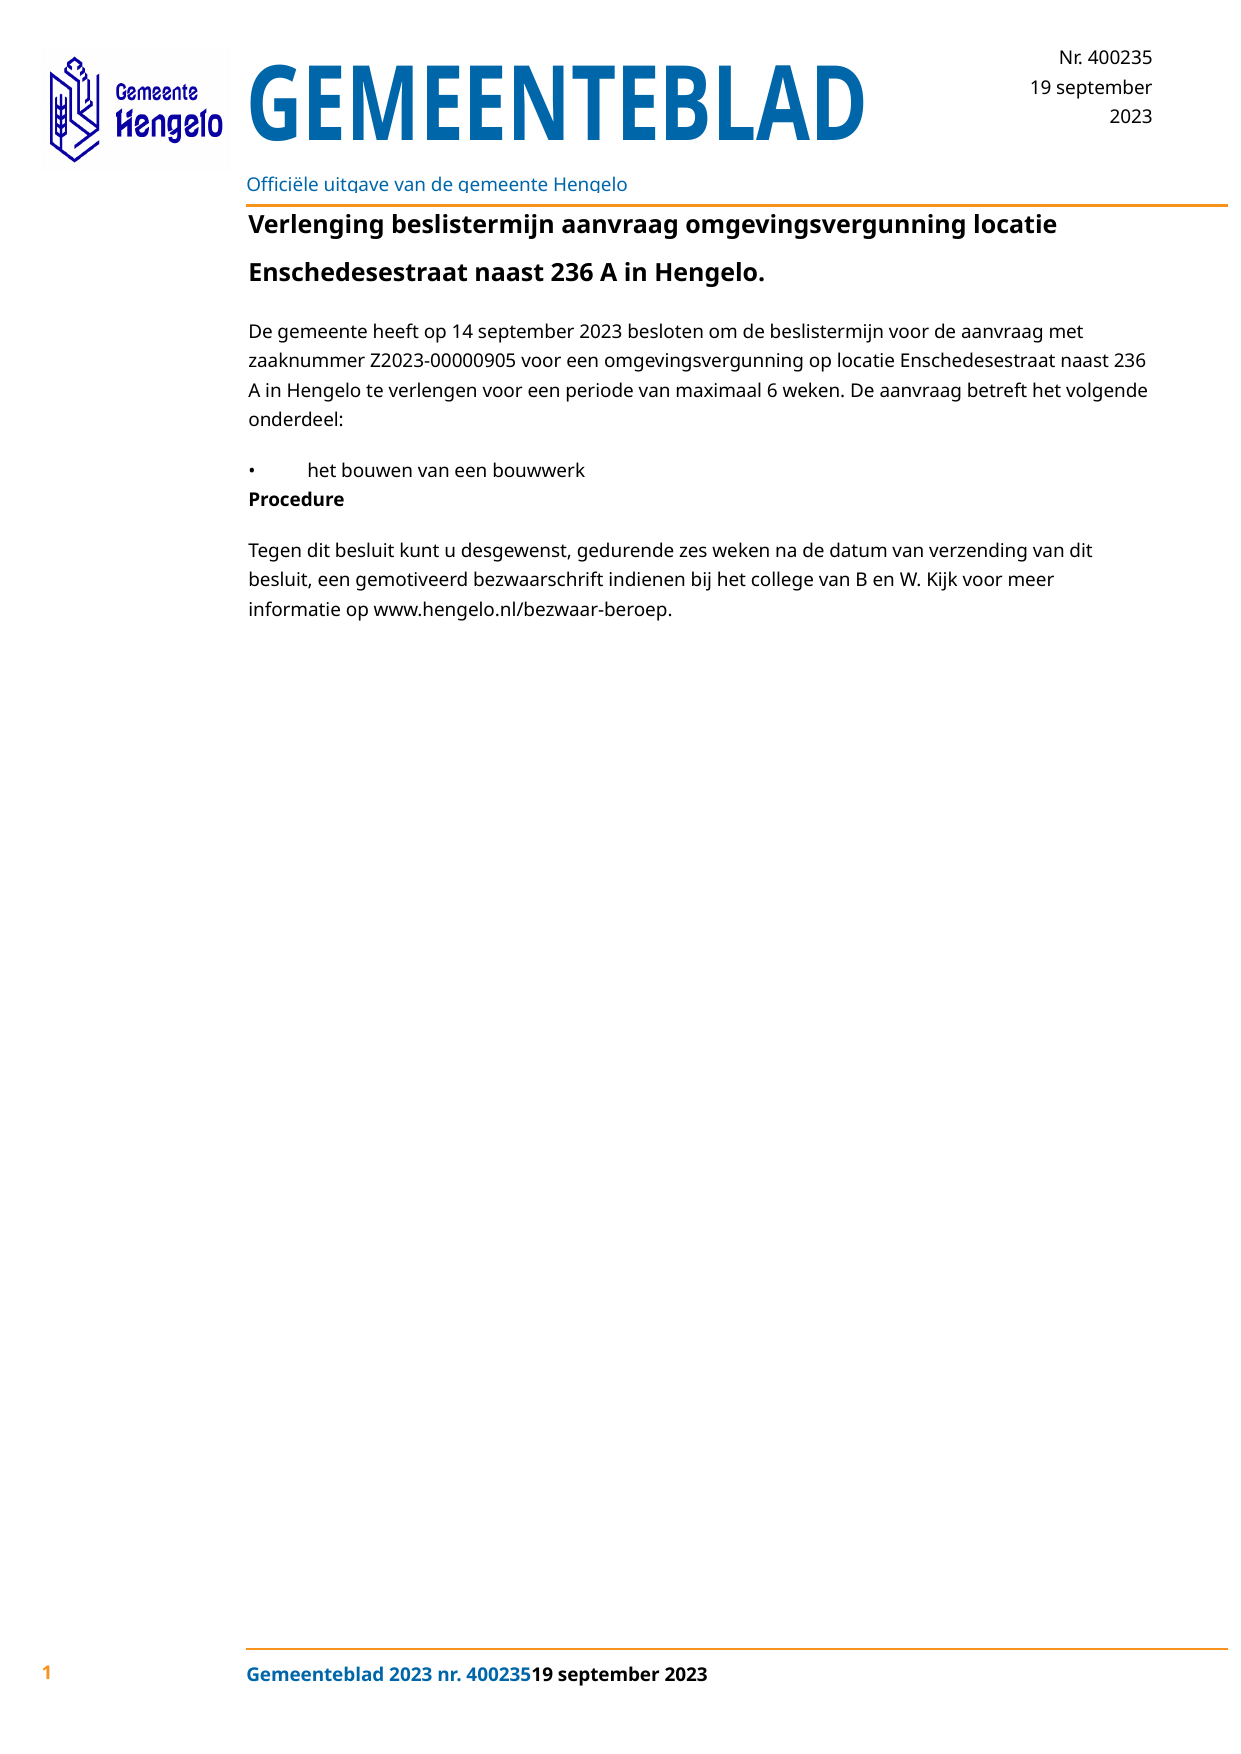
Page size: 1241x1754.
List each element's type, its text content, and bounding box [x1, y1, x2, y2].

text Procedure [248, 487, 1152, 512]
text De gemeente heeft op 14 september 2023 besloten om de beslistermijn voor de aanvraag met zaaknummer Z2023-00000905 voor een omgevingsvergunning op locatie Enschedesestraat naast 236 A in Hengelo te verlengen voor een periode van maximaal 6 weken. De aanvraag betreft het volgende onderdeel: [248, 318, 1152, 432]
list het bouwen van een bouwwerk [248, 457, 1152, 483]
picture [41, 47, 231, 172]
text Verlenging beslistermijn aanvraag omgevingsvergunning locatie Enschedesestraat naast 236 A in Hengelo. [248, 207, 1152, 288]
text Tegen dit besluit kunt u desgewenst, gedurende zes weken na de datum van verzending van dit besluit, een gemotiveerd bezwaarschrift indienen bij het college van B en W. Kijk voor meer informatie op www.hengelo.nl/bezwaar-beroep. [248, 537, 1152, 622]
